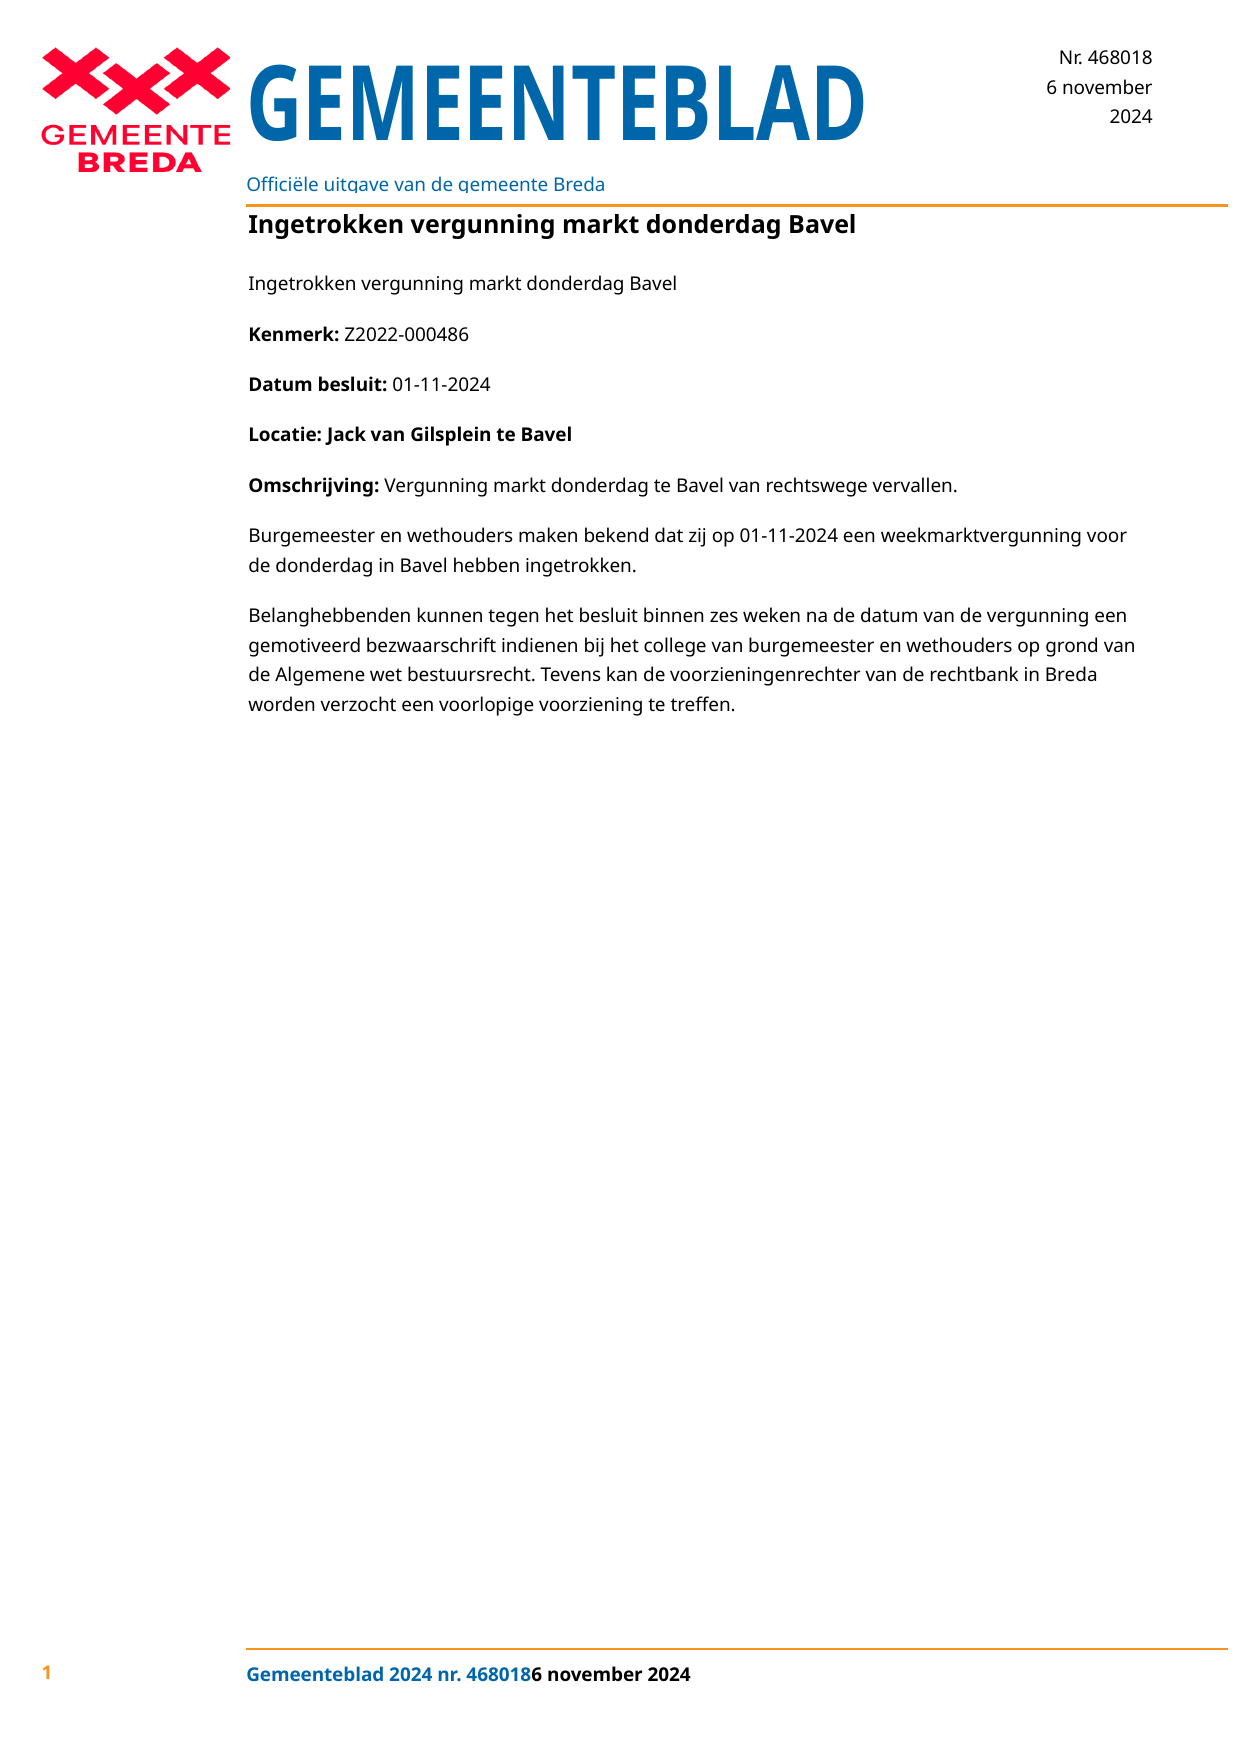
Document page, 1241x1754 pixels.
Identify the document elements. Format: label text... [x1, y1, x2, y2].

text Ingetrokken vergunning markt donderdag Bavel [248, 270, 1152, 296]
text Belanghebbenden kunnen tegen het besluit binnen zes weken na de datum van de vergunning een gemotiveerd bezwaarschrift indienen bij het college van burgemeester en wethouders op grond van de Algemene wet bestuursrecht. Tevens kan de voorzieningenrechter van de rechtbank in Breda worden verzocht een voorlopige voorziening te treffen. [248, 602, 1152, 717]
text Burgemeester en wethouders maken bekend dat zij op 01-11-2024 een weekmarktvergunning voor de donderdag in Bavel hebben ingetrokken. [248, 522, 1152, 578]
text Locatie: Jack van Gilsplein te Bavel [248, 422, 1152, 447]
text Kenmerk: Z2022-000486 [248, 321, 1152, 346]
picture [41, 47, 231, 172]
text Datum besluit: 01-11-2024 [248, 371, 1152, 397]
text Ingetrokken vergunning markt donderdag Bavel [248, 207, 1152, 241]
text Omschrijving: Vergunning markt donderdag te Bavel van rechtswege vervallen. [248, 472, 1152, 498]
